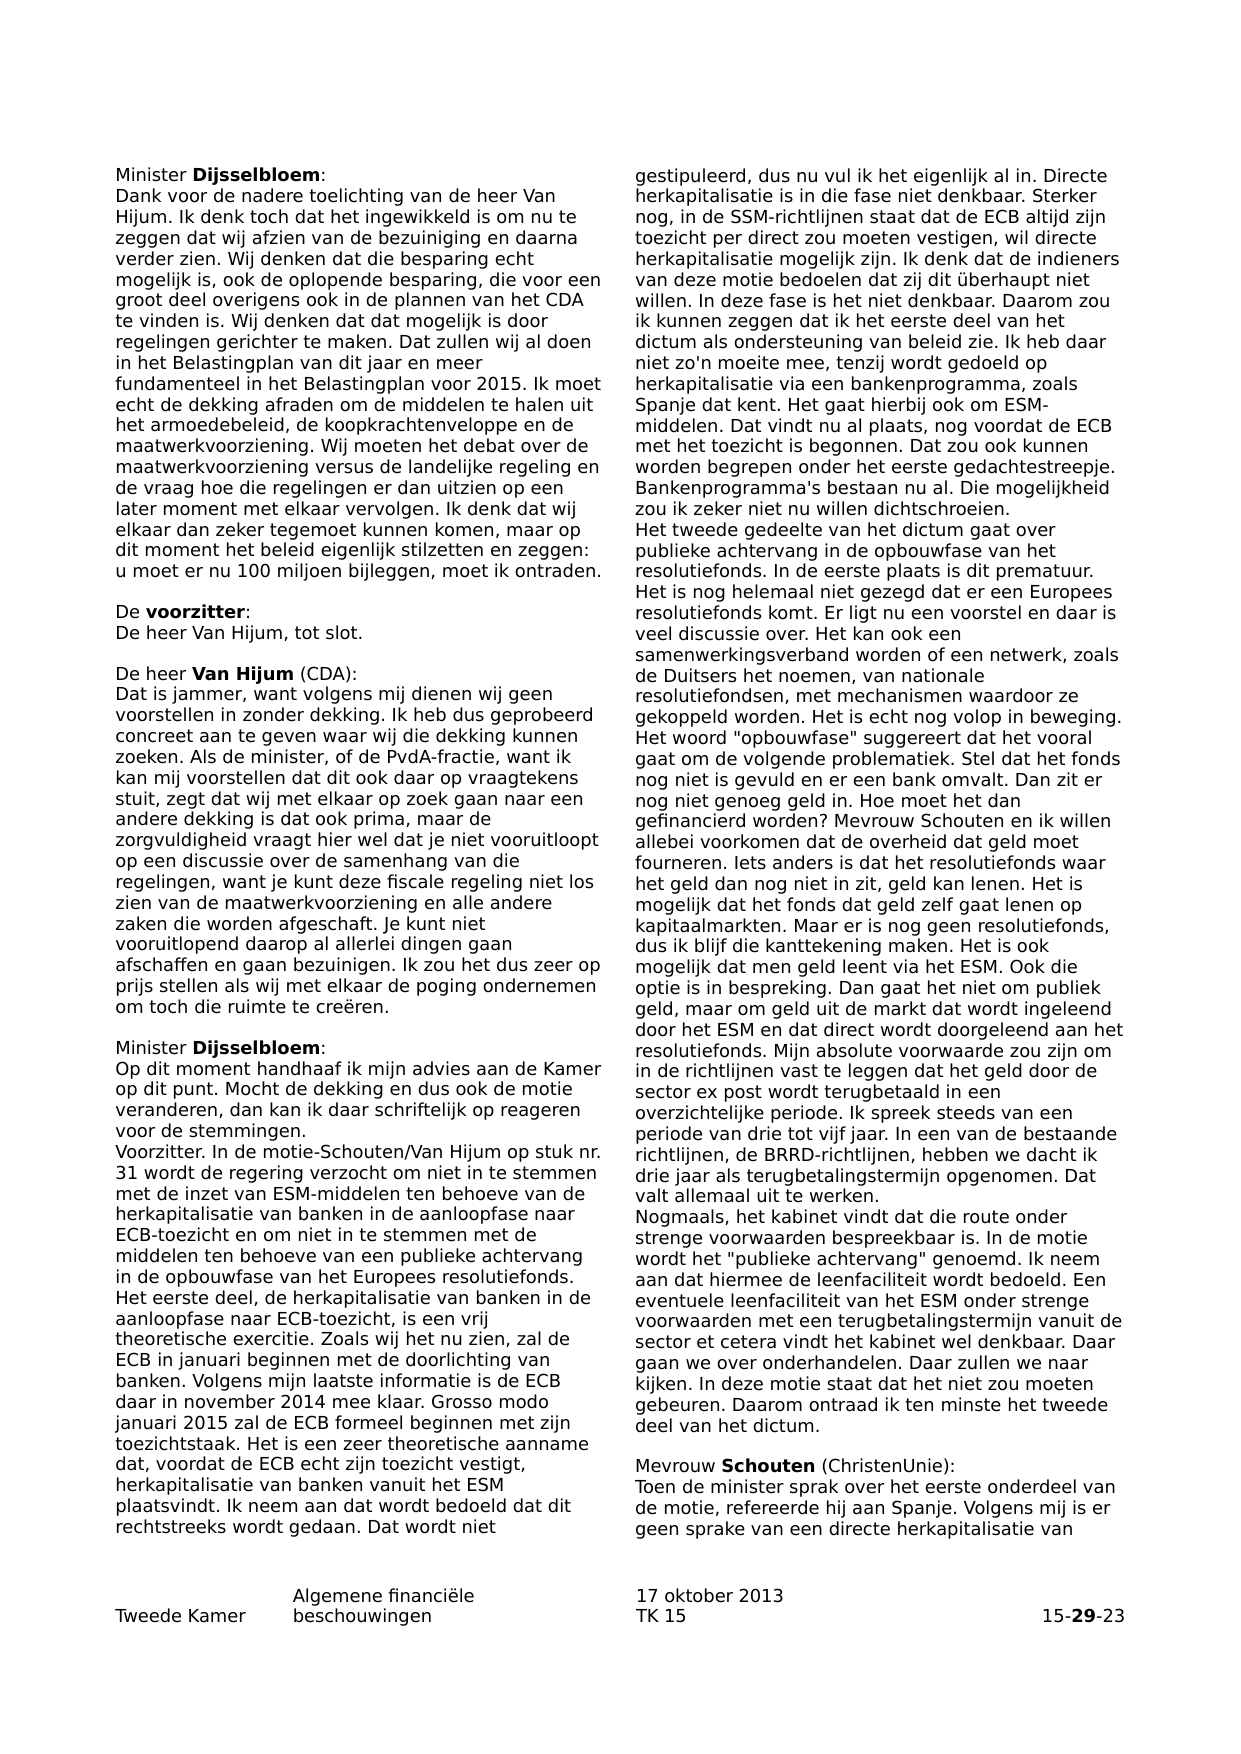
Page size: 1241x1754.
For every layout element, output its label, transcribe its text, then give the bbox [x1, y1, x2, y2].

text Voorzitter. In de motie-Schouten/Van Hijum op stuk nr. 31 wordt de regering verzocht om niet in te stemmen met de inzet van ESM-middelen ten behoeve van de herkapitalisatie van banken in de aanloopfase naar ECB-toezicht en om niet in te stemmen met de middelen ten behoeve van een publieke achtervang in de opbouwfase van het Europees resolutiefonds. Het eerste deel, de herkapitalisatie van banken in de aanloopfase naar ECB-toezicht, is een vrij theoretische exercitie. Zoals wij het nu zien, zal de ECB in januari beginnen met de doorlichting van banken. Volgens mijn laatste informatie is de ECB daar in november 2014 mee klaar. Grosso modo januari 2015 zal de ECB formeel beginnen met zijn toezichtstaak. Het is een zeer theoretische aanname dat, voordat de ECB echt zijn toezicht vestigt, herkapitalisatie van banken vanuit het ESM plaatsvindt. Ik neem aan dat wordt bedoeld dat dit rechtstreeks wordt gedaan. Dat wordt niet [115, 1142, 605, 1537]
text gestipuleerd, dus nu vul ik het eigenlijk al in. Directe herkapitalisatie is in die fase niet denkbaar. Sterker nog, in de SSM-richtlijnen staat dat de ECB altijd zijn toezicht per direct zou moeten vestigen, wil directe herkapitalisatie mogelijk zijn. Ik denk dat de indieners van deze motie bedoelen dat zij dit überhaupt niet willen. In deze fase is het niet denkbaar. Daarom zou ik kunnen zeggen dat ik het eerste deel van het dictum als ondersteuning van beleid zie. Ik heb daar niet zo'n moeite mee, tenzij wordt gedoeld op herkapitalisatie via een bankenprogramma, zoals Spanje dat kent. Het gaat hierbij ook om ESM-middelen. Dat vindt nu al plaats, nog voordat de ECB met het toezicht is begonnen. Dat zou ook kunnen worden begrepen onder het eerste gedachtestreepje. Bankenprogramma's bestaan nu al. Die mogelijkheid zou ik zeker niet nu willen dichtschroeien. [635, 165, 1125, 519]
text De heer Van Hijum (CDA): [115, 663, 605, 684]
text Dank voor de nadere toelichting van de heer Van Hijum. Ik denk toch dat het ingewikkeld is om nu te zeggen dat wij afzien van de bezuiniging en daarna verder zien. Wij denken dat die besparing echt mogelijk is, ook de oplopende besparing, die voor een groot deel overigens ook in de plannen van het CDA te vinden is. Wij denken dat dat mogelijk is door regelingen gerichter te maken. Dat zullen wij al doen in het Belastingplan van dit jaar en meer fundamenteel in het Belastingplan voor 2015. Ik moet echt de dekking afraden om de middelen te halen uit het armoedebeleid, de koopkrachtenveloppe en de maatwerkvoorziening. Wij moeten het debat over de maatwerkvoorziening versus de landelijke regeling en de vraag hoe die regelingen er dan uitzien op een later moment met elkaar vervolgen. Ik denk dat wij elkaar dan zeker tegemoet kunnen komen, maar op dit moment het beleid eigenlijk stilzetten en zeggen: u moet er nu 100 miljoen bijleggen, moet ik ontraden. [115, 186, 605, 582]
text Nogmaals, het kabinet vindt dat die route onder strenge voorwaarden bespreekbaar is. In de motie wordt het "publieke achtervang" genoemd. Ik neem aan dat hiermee de leenfaciliteit wordt bedoeld. Een eventuele leenfaciliteit van het ESM onder strenge voorwaarden met een terugbetalingstermijn vanuit de sector et cetera vindt het kabinet wel denkbaar. Daar gaan we over onderhandelen. Daar zullen we naar kijken. In deze motie staat dat het niet zou moeten gebeuren. Daarom ontraad ik ten minste het tweede deel van het dictum. [635, 1207, 1125, 1436]
text De heer Van Hijum, tot slot. [115, 623, 605, 643]
text Het tweede gedeelte van het dictum gaat over publieke achtervang in de opbouwfase van het resolutiefonds. In de eerste plaats is dit prematuur. Het is nog helemaal niet gezegd dat er een Europees resolutiefonds komt. Er ligt nu een voorstel en daar is veel discussie over. Het kan ook een samenwerkingsverband worden of een netwerk, zoals de Duitsers het noemen, van nationale resolutiefondsen, met mechanismen waardoor ze gekoppeld worden. Het is echt nog volop in beweging. [635, 519, 1125, 728]
text Minister Dijsselbloem: [115, 1037, 605, 1058]
text Op dit moment handhaaf ik mijn advies aan de Kamer op dit punt. Mocht de dekking en dus ook de motie veranderen, dan kan ik daar schriftelijk op reageren voor de stemmingen. [115, 1058, 605, 1142]
text Toen de minister sprak over het eerste onderdeel van de motie, refereerde hij aan Spanje. Volgens mij is er geen sprake van een directe herkapitalisatie van [635, 1477, 1125, 1539]
text Mevrouw Schouten (ChristenUnie): [635, 1456, 1125, 1477]
text Minister Dijsselbloem: [115, 165, 605, 186]
text Het woord "opbouwfase" suggereert dat het vooral gaat om de volgende problematiek. Stel dat het fonds nog niet is gevuld en er een bank omvalt. Dan zit er nog niet genoeg geld in. Hoe moet het dan gefinancierd worden? Mevrouw Schouten en ik willen allebei voorkomen dat de overheid dat geld moet fourneren. Iets anders is dat het resolutiefonds waar het geld dan nog niet in zit, geld kan lenen. Het is mogelijk dat het fonds dat geld zelf gaat lenen op kapitaalmarkten. Maar er is nog geen resolutiefonds, dus ik blijf die kanttekening maken. Het is ook mogelijk dat men geld leent via het ESM. Ook die optie is in bespreking. Dan gaat het niet om publiek geld, maar om geld uit de markt dat wordt ingeleend door het ESM en dat direct wordt doorgeleend aan het resolutiefonds. Mijn absolute voorwaarde zou zijn om in de richtlijnen vast te leggen dat het geld door de sector ex post wordt terugbetaald in een overzichtelijke periode. Ik spreek steeds van een periode van drie tot vijf jaar. In een van de bestaande richtlijnen, de BRRD-richtlijnen, hebben we dacht ik drie jaar als terugbetalingstermijn opgenomen. Dat valt allemaal uit te werken. [635, 728, 1125, 1207]
text De voorzitter: [115, 602, 605, 623]
text Dat is jammer, want volgens mij dienen wij geen voorstellen in zonder dekking. Ik heb dus geprobeerd concreet aan te geven waar wij die dekking kunnen zoeken. Als de minister, of de PvdA-fractie, want ik kan mij voorstellen dat dit ook daar op vraagtekens stuit, zegt dat wij met elkaar op zoek gaan naar een andere dekking is dat ook prima, maar de zorgvuldigheid vraagt hier wel dat je niet vooruitloopt op een discussie over de samenhang van die regelingen, want je kunt deze fiscale regeling niet los zien van de maatwerkvoorziening en alle andere zaken die worden afgeschaft. Je kunt niet vooruitlopend daarop al allerlei dingen gaan afschaffen en gaan bezuinigen. Ik zou het dus zeer op prijs stellen als wij met elkaar de poging ondernemen om toch die ruimte te creëren. [115, 684, 605, 1017]
